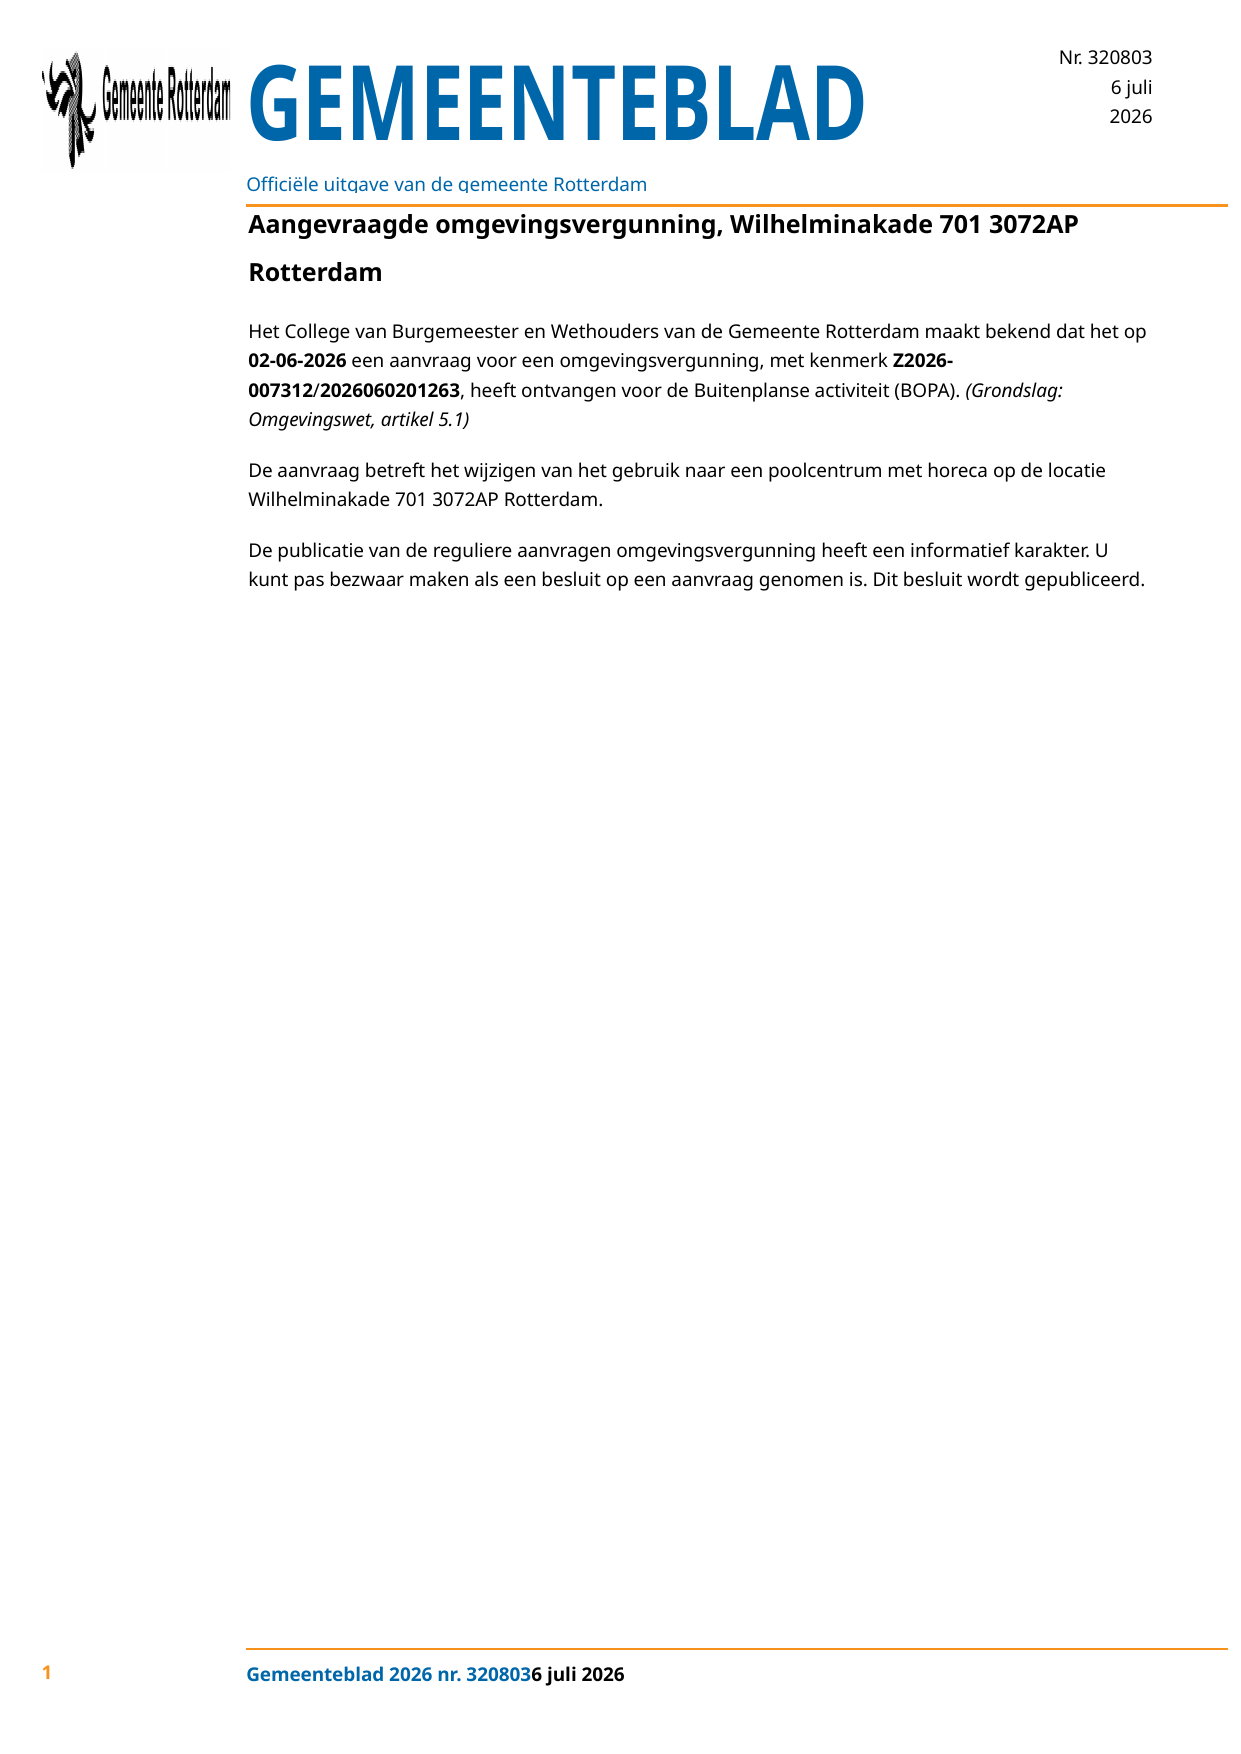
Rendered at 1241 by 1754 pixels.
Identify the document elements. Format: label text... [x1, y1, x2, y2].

text De aanvraag betreft het wijzigen van het gebruik naar een poolcentrum met horeca op de locatie Wilhelminakade 701 3072AP Rotterdam. [248, 457, 1152, 512]
text Het College van Burgemeester en Wethouders van de Gemeente Rotterdam maakt bekend dat het op 02-06-2026 een aanvraag voor een omgevingsvergunning, met kenmerk Z2026-007312/2026060201263, heeft ontvangen voor de Buitenplanse activiteit (BOPA). (Grondslag: Omgevingswet, artikel 5.1) [248, 318, 1152, 432]
text Aangevraagde omgevingsvergunning, Wilhelminakade 701 3072AP Rotterdam [248, 207, 1152, 288]
text De publicatie van de reguliere aanvragen omgevingsvergunning heeft een informatief karakter. U kunt pas bezwaar maken als een besluit op een aanvraag genomen is. Dit besluit wordt gepubliceerd. [248, 537, 1152, 592]
picture [41, 47, 231, 172]
